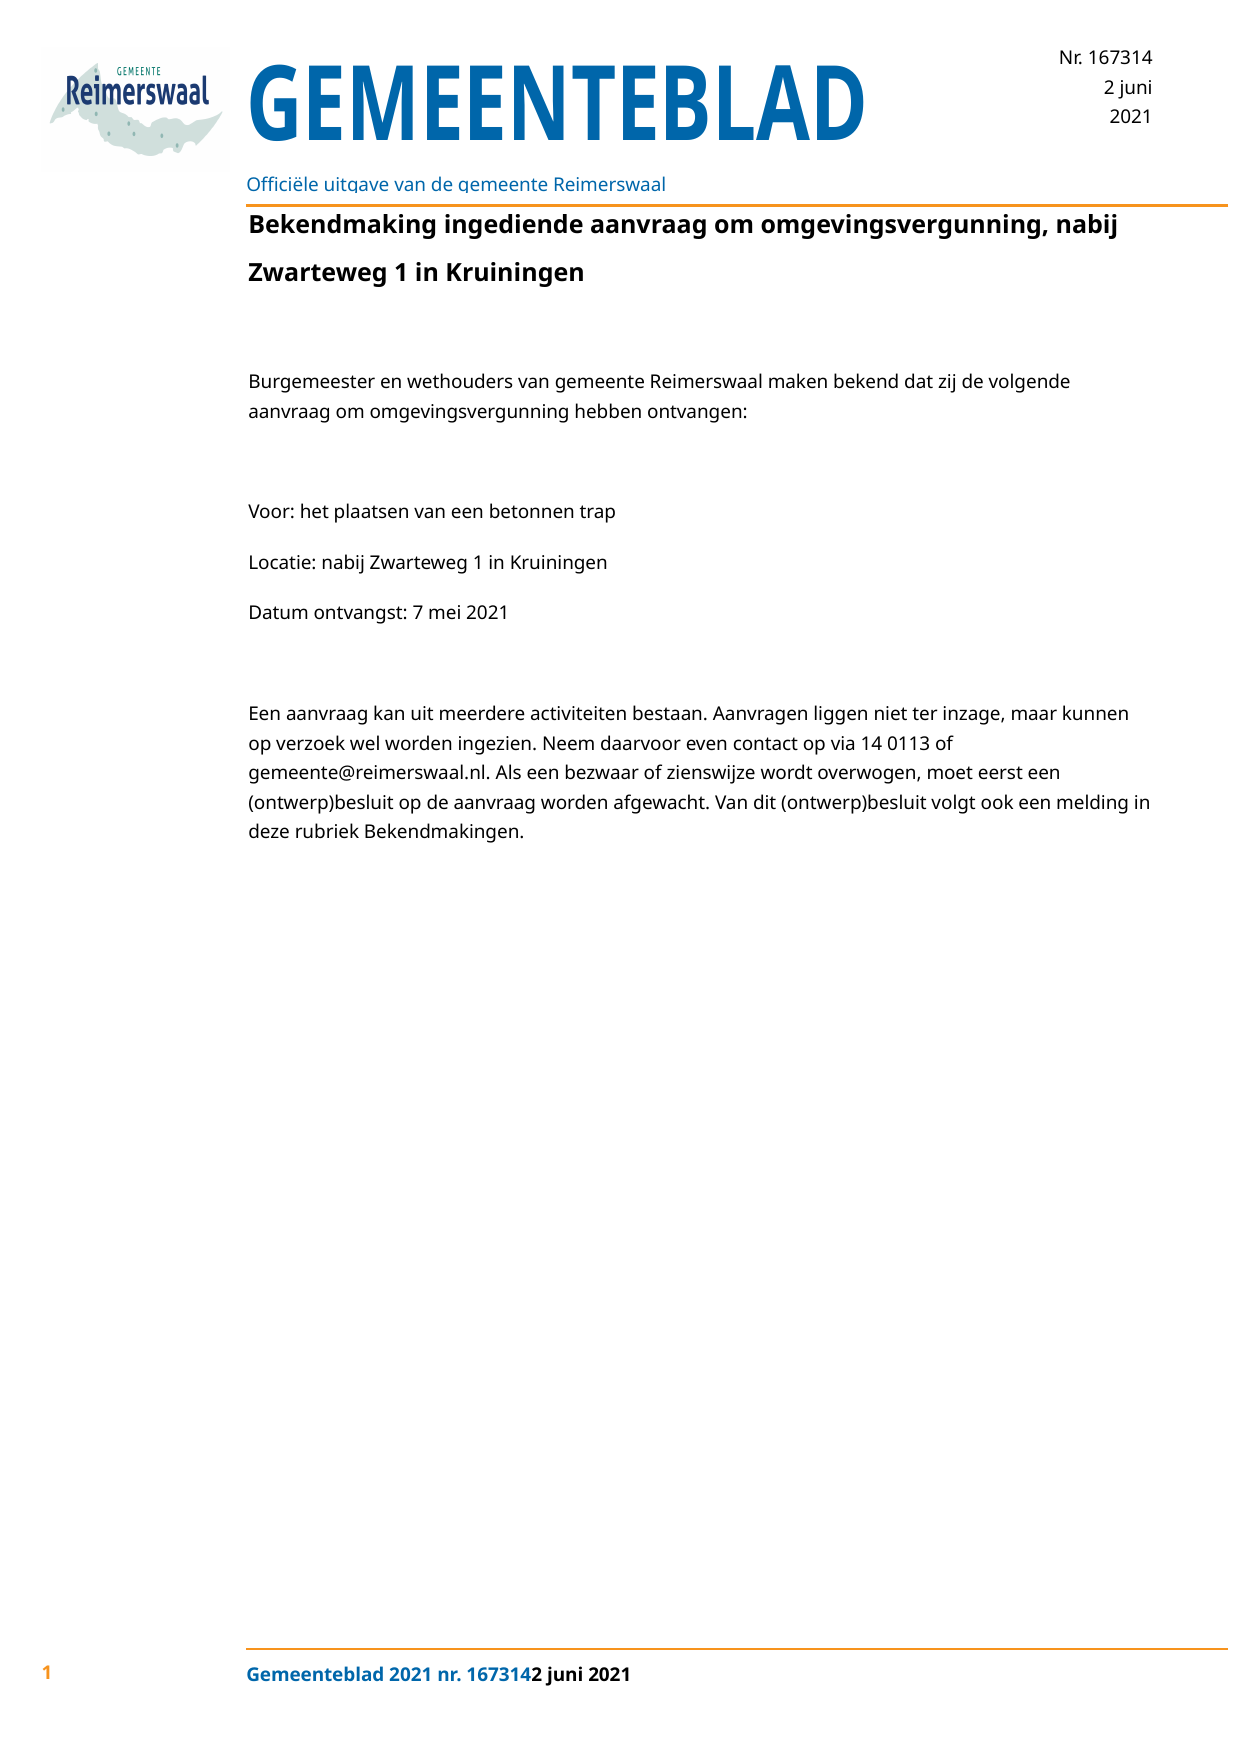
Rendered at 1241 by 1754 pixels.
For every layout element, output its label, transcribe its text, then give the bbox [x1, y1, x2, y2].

text Datum ontvangst: 7 mei 2021 [248, 599, 1152, 625]
text Burgemeester en wethouders van gemeente Reimerswaal maken bekend dat zij de volgende aanvraag om omgevingsvergunning hebben ontvangen: [248, 368, 1152, 424]
picture [41, 47, 231, 172]
text Voor: het plaatsen van een betonnen trap [248, 499, 1152, 524]
text Een aanvraag kan uit meerdere activiteiten bestaan. Aanvragen liggen niet ter inzage, maar kunnen op verzoek wel worden ingezien. Neem daarvoor even contact op via 14 0113 of gemeente@reimerswaal.nl. Als een bezwaar of zienswijze wordt overwogen, moet eerst een (ontwerp)besluit op de aanvraag worden afgewacht. Van dit (ontwerp)besluit volgt ook een melding in deze rubriek Bekendmakingen. [248, 700, 1152, 844]
text Bekendmaking ingediende aanvraag om omgevingsvergunning, nabij Zwarteweg 1 in Kruiningen [248, 207, 1152, 288]
text Locatie: nabij Zwarteweg 1 in Kruiningen [248, 549, 1152, 575]
